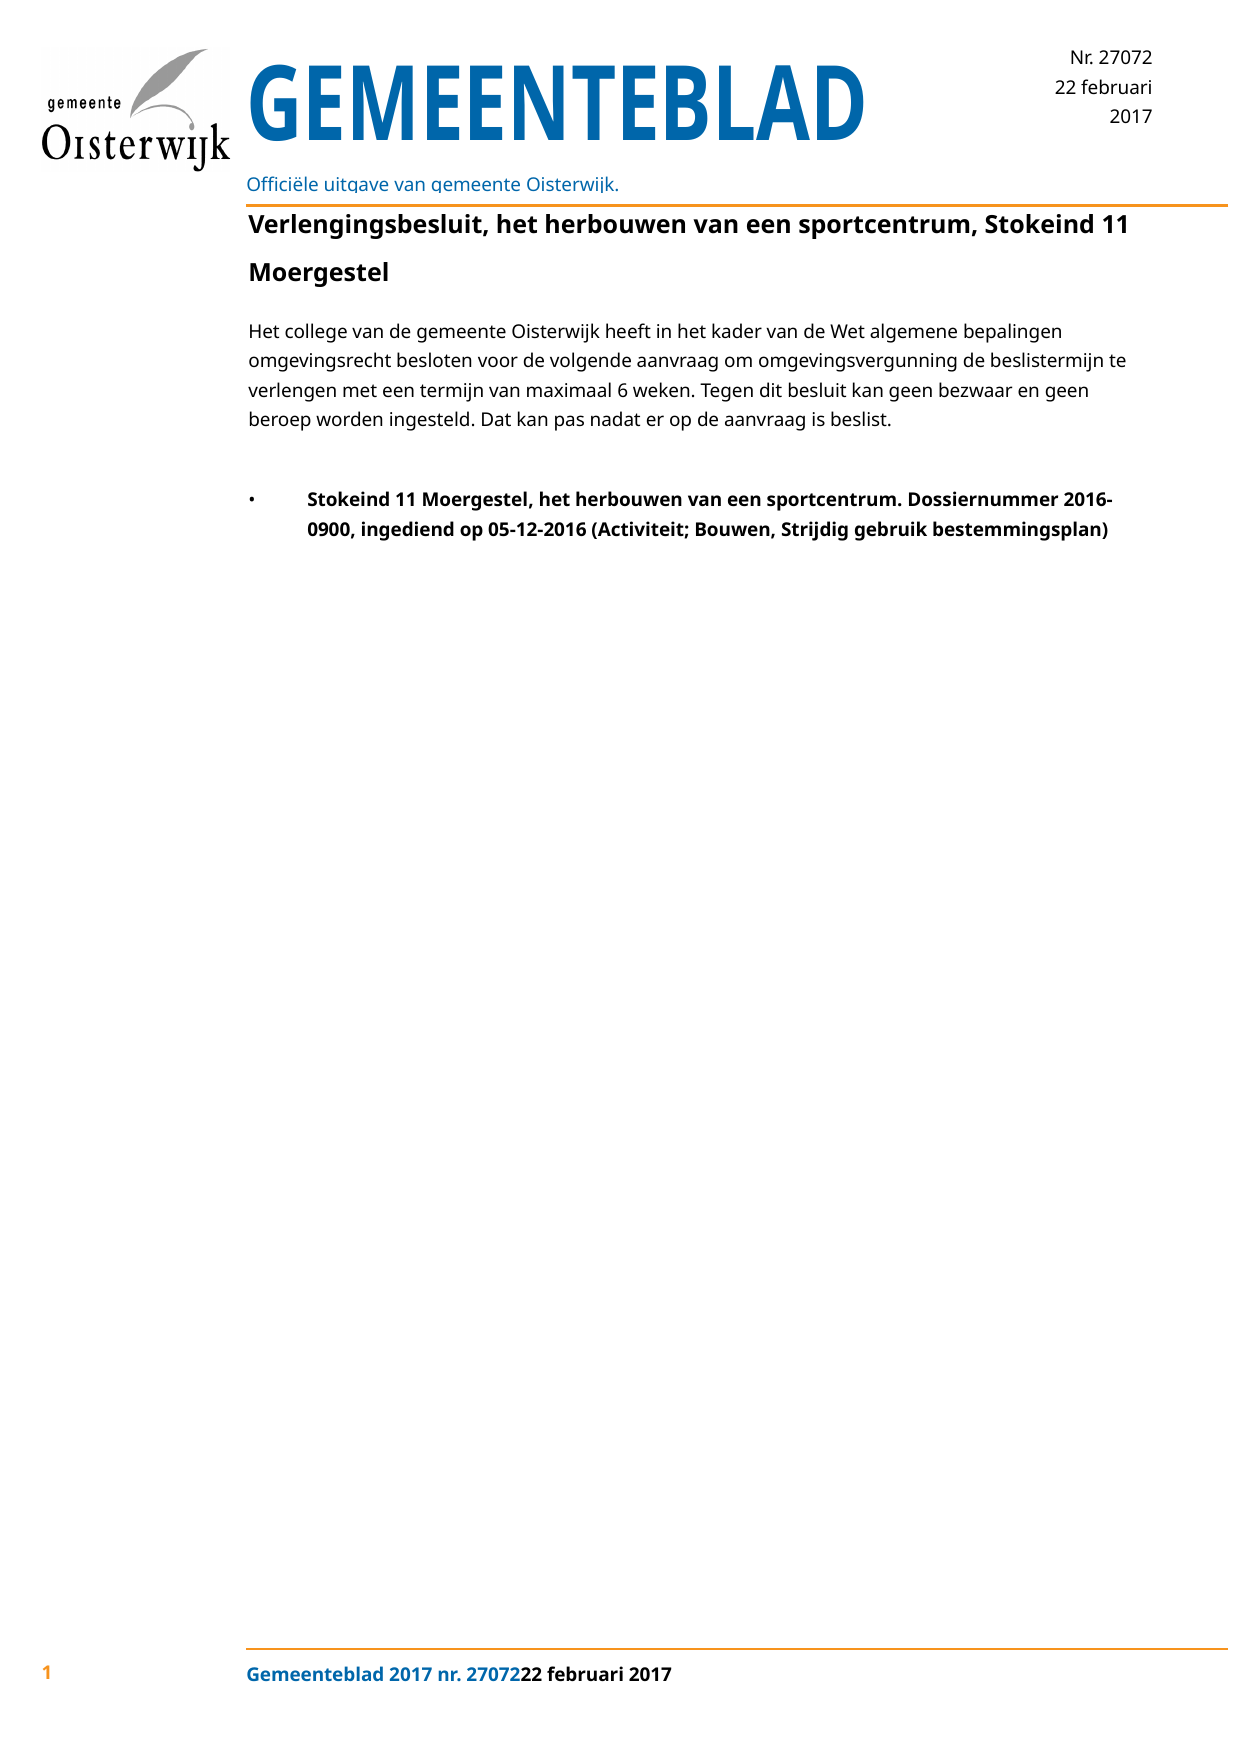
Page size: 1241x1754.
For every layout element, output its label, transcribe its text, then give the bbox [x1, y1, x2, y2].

text Het college van de gemeente Oisterwijk heeft in het kader van de Wet algemene bepalingen omgevingsrecht besloten voor de volgende aanvraag om omgevingsvergunning de beslistermijn te verlengen met een termijn van maximaal 6 weken. Tegen dit besluit kan geen bezwaar en geen beroep worden ingesteld. Dat kan pas nadat er op de aanvraag is beslist. [248, 318, 1152, 432]
picture [41, 47, 231, 172]
text Verlengingsbesluit, het herbouwen van een sportcentrum, Stokeind 11 Moergestel [248, 207, 1152, 288]
list Stokeind 11 Moergestel, het herbouwen van een sportcentrum. Dossiernummer 2016-0900, ingediend op 05-12-2016 (Activiteit; Bouwen, Strijdig gebruik bestemmingsplan) [248, 487, 1152, 542]
